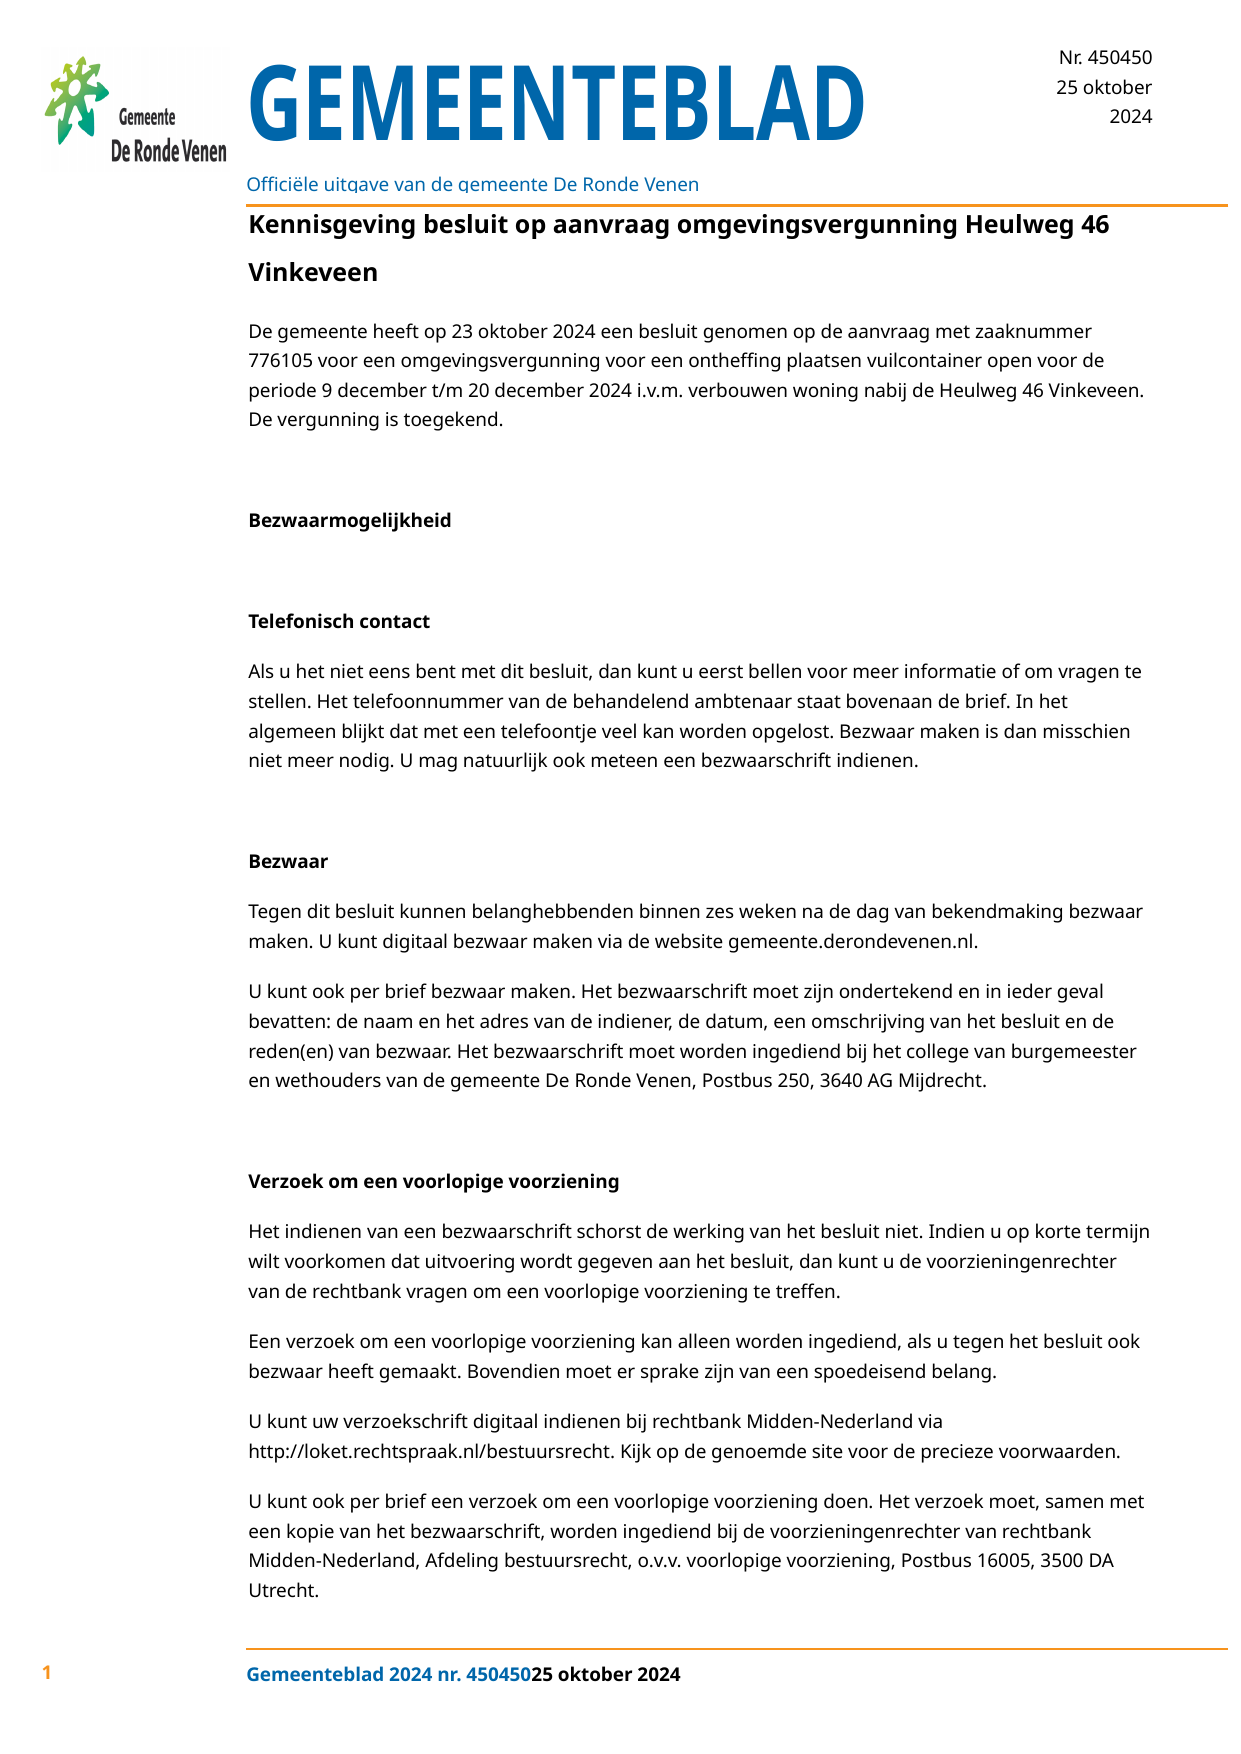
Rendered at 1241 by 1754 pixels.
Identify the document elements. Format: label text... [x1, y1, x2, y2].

text Verzoek om een voorlopige voorziening [248, 1168, 1152, 1194]
text Bezwaarmogelijkheid [248, 507, 1152, 533]
text U kunt ook per brief bezwaar maken. Het bezwaarschrift moet zijn ondertekend en in ieder geval bevatten: de naam en het adres van de indiener, de datum, een omschrijving van het besluit en de reden(en) van bezwaar. Het bezwaarschrift moet worden ingediend bij het college van burgemeester en wethouders van de gemeente De Ronde Venen, Postbus 250, 3640 AG Mijdrecht. [248, 979, 1152, 1093]
text Bezwaar [248, 848, 1152, 874]
text De gemeente heeft op 23 oktober 2024 een besluit genomen op de aanvraag met zaaknummer 776105 voor een omgevingsvergunning voor een ontheffing plaatsen vuilcontainer open voor de periode 9 december t/m 20 december 2024 i.v.m. verbouwen woning nabij de Heulweg 46 Vinkeveen. De vergunning is toegekend. [248, 318, 1152, 432]
text U kunt uw verzoekschrift digitaal indienen bij rechtbank Midden-Nederland via http://loket.rechtspraak.nl/bestuursrecht. Kijk op de genoemde site voor de precieze voorwaarden. [248, 1408, 1152, 1464]
text Een verzoek om een voorlopige voorziening kan alleen worden ingediend, als u tegen het besluit ook bezwaar heeft gemaakt. Bovendien moet er sprake zijn van een spoedeisend belang. [248, 1328, 1152, 1384]
text Het indienen van een bezwaarschrift schorst de werking van het besluit niet. Indien u op korte termijn wilt voorkomen dat uitvoering wordt gegeven aan het besluit, dan kunt u de voorzieningenrechter van de rechtbank vragen om een voorlopige voorziening te treffen. [248, 1219, 1152, 1304]
text Tegen dit besluit kunnen belanghebbenden binnen zes weken na de dag van bekendmaking bezwaar maken. U kunt digitaal bezwaar maken via de website gemeente.derondevenen.nl. [248, 899, 1152, 954]
text Telefonisch contact [248, 608, 1152, 634]
text Als u het niet eens bent met dit besluit, dan kunt u eerst bellen voor meer informatie of om vragen te stellen. Het telefoonnummer van de behandelend ambtenaar staat bovenaan de brief. In het algemeen blijkt dat met een telefoontje veel kan worden opgelost. Bezwaar maken is dan misschien niet meer nodig. U mag natuurlijk ook meteen een bezwaarschrift indienen. [248, 659, 1152, 773]
picture [41, 47, 231, 172]
text U kunt ook per brief een verzoek om een voorlopige voorziening doen. Het verzoek moet, samen met een kopie van het bezwaarschrift, worden ingediend bij de voorzieningenrechter van rechtbank Midden-Nederland, Afdeling bestuursrecht, o.v.v. voorlopige voorziening, Postbus 16005, 3500 DA Utrecht. [248, 1488, 1152, 1603]
text Kennisgeving besluit op aanvraag omgevingsvergunning Heulweg 46 Vinkeveen [248, 207, 1152, 288]
